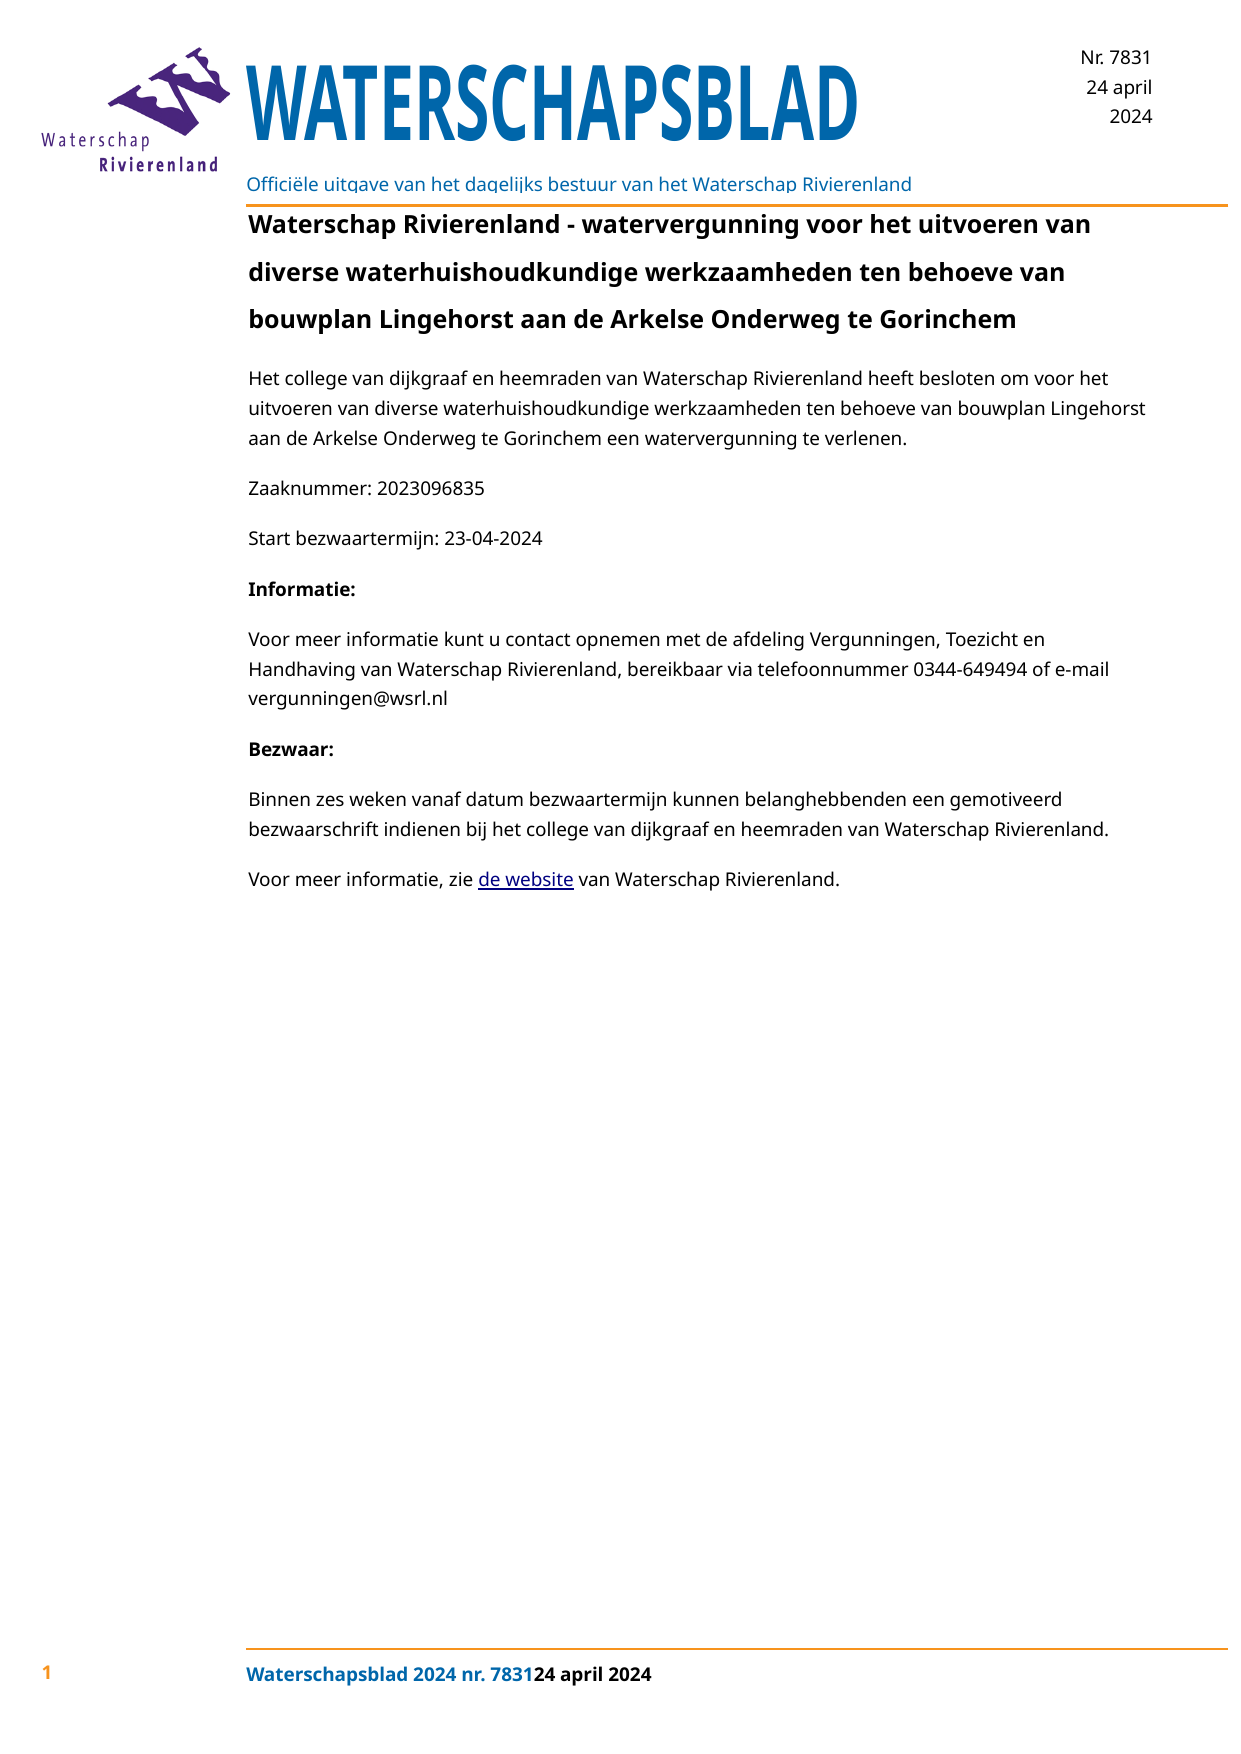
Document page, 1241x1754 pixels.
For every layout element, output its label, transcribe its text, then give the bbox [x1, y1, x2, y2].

text Het college van dijkgraaf en heemraden van Waterschap Rivierenland heeft besloten om voor het uitvoeren van diverse waterhuishoudkundige werkzaamheden ten behoeve van bouwplan Lingehorst aan de Arkelse Onderweg te Gorinchem een watervergunning te verlenen. [248, 366, 1152, 450]
text Voor meer informatie, zie de website van Waterschap Rivierenland. [248, 866, 1152, 892]
text Informatie: [248, 576, 1152, 602]
text Start bezwaartermijn: 23-04-2024 [248, 526, 1152, 551]
text Binnen zes weken vanaf datum bezwaartermijn kunnen belanghebbenden een gemotiveerd bezwaarschrift indienen bij het college van dijkgraaf en heemraden van Waterschap Rivierenland. [248, 786, 1152, 842]
text Waterschap Rivierenland - watervergunning voor het uitvoeren van diverse waterhuishoudkundige werkzaamheden ten behoeve van bouwplan Lingehorst aan de Arkelse Onderweg te Gorinchem [248, 207, 1152, 336]
picture [41, 47, 231, 172]
text Zaaknummer: 2023096835 [248, 475, 1152, 501]
text Bezwaar: [248, 736, 1152, 762]
text Voor meer informatie kunt u contact opnemen met de afdeling Vergunningen, Toezicht en Handhaving van Waterschap Rivierenland, bereikbaar via telefoonnummer 0344-649494 of e-mail vergunningen@wsrl.nl [248, 626, 1152, 711]
